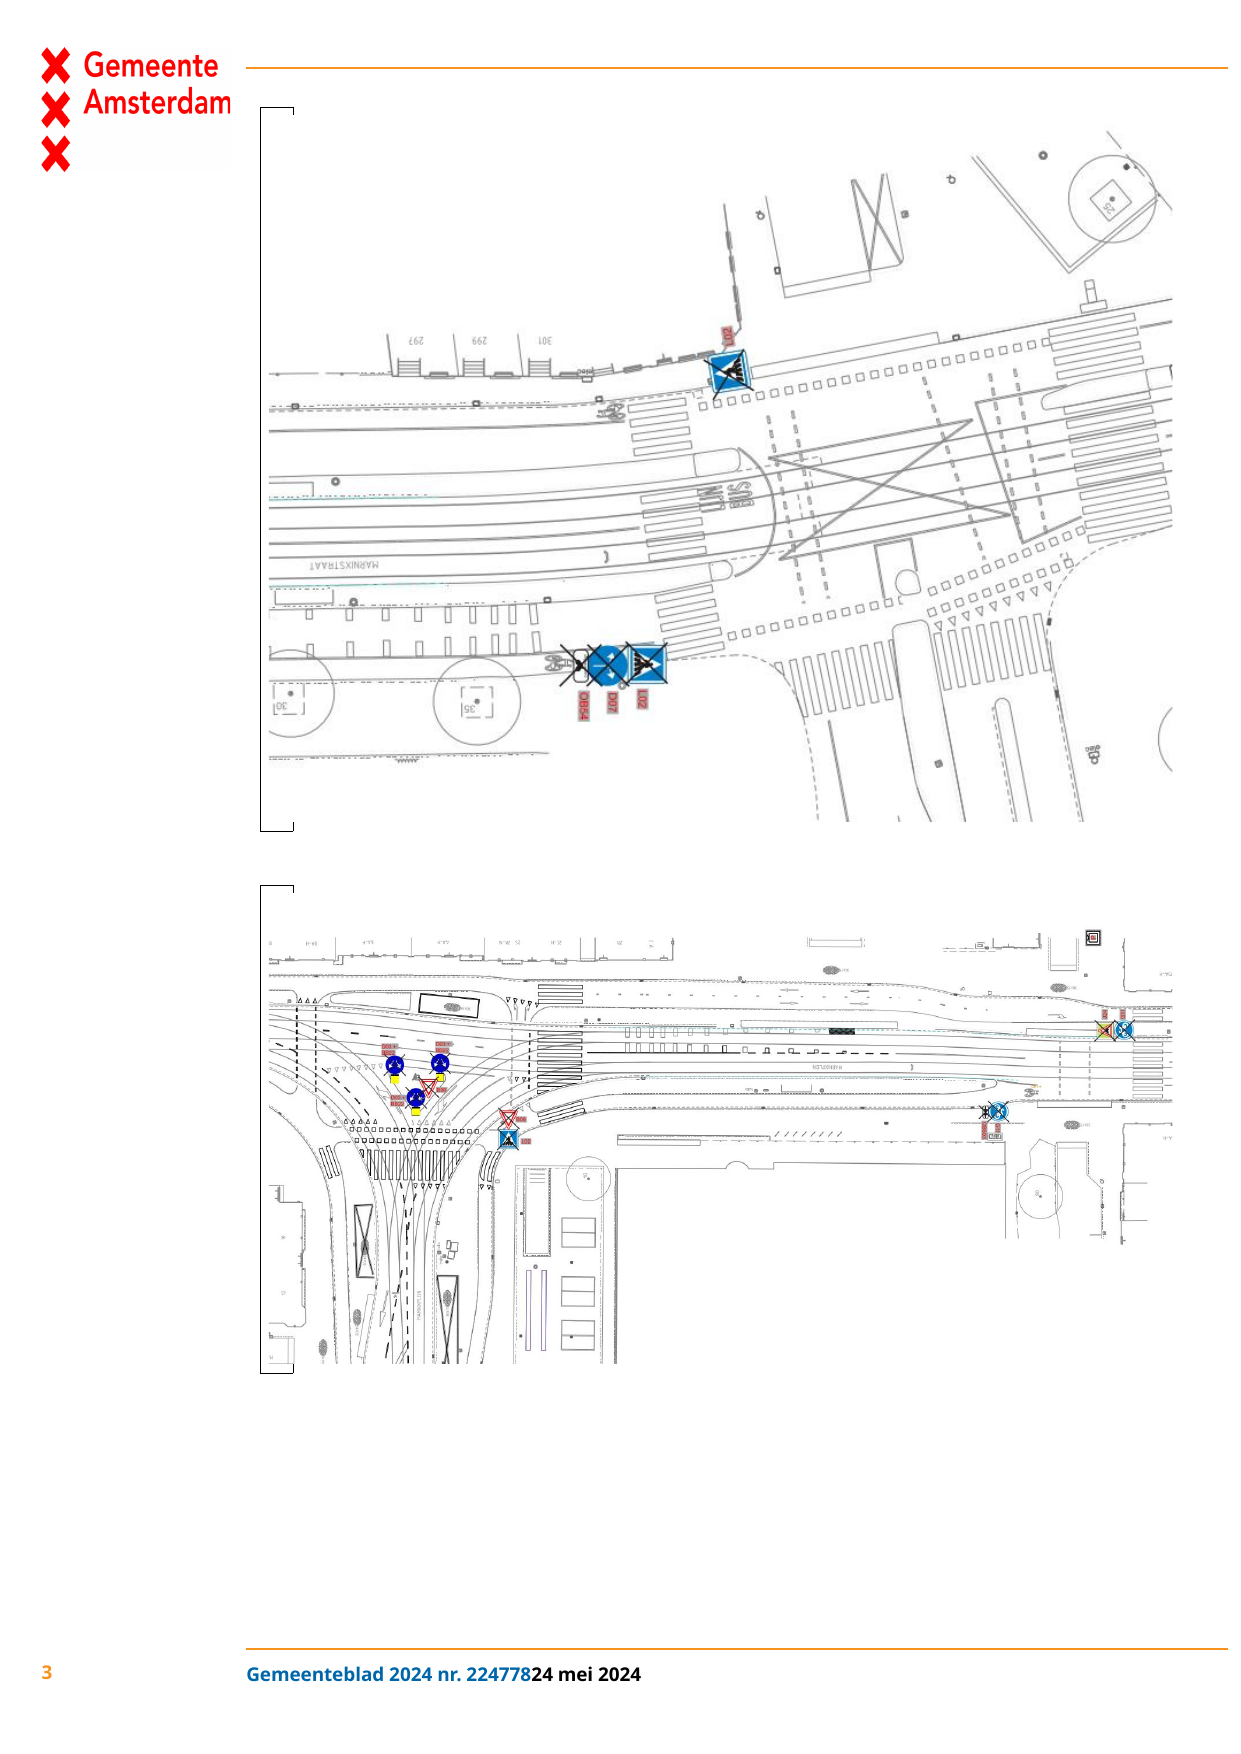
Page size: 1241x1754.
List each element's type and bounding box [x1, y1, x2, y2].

picture [268, 893, 1173, 1364]
picture [41, 47, 231, 172]
picture [268, 115, 1173, 822]
